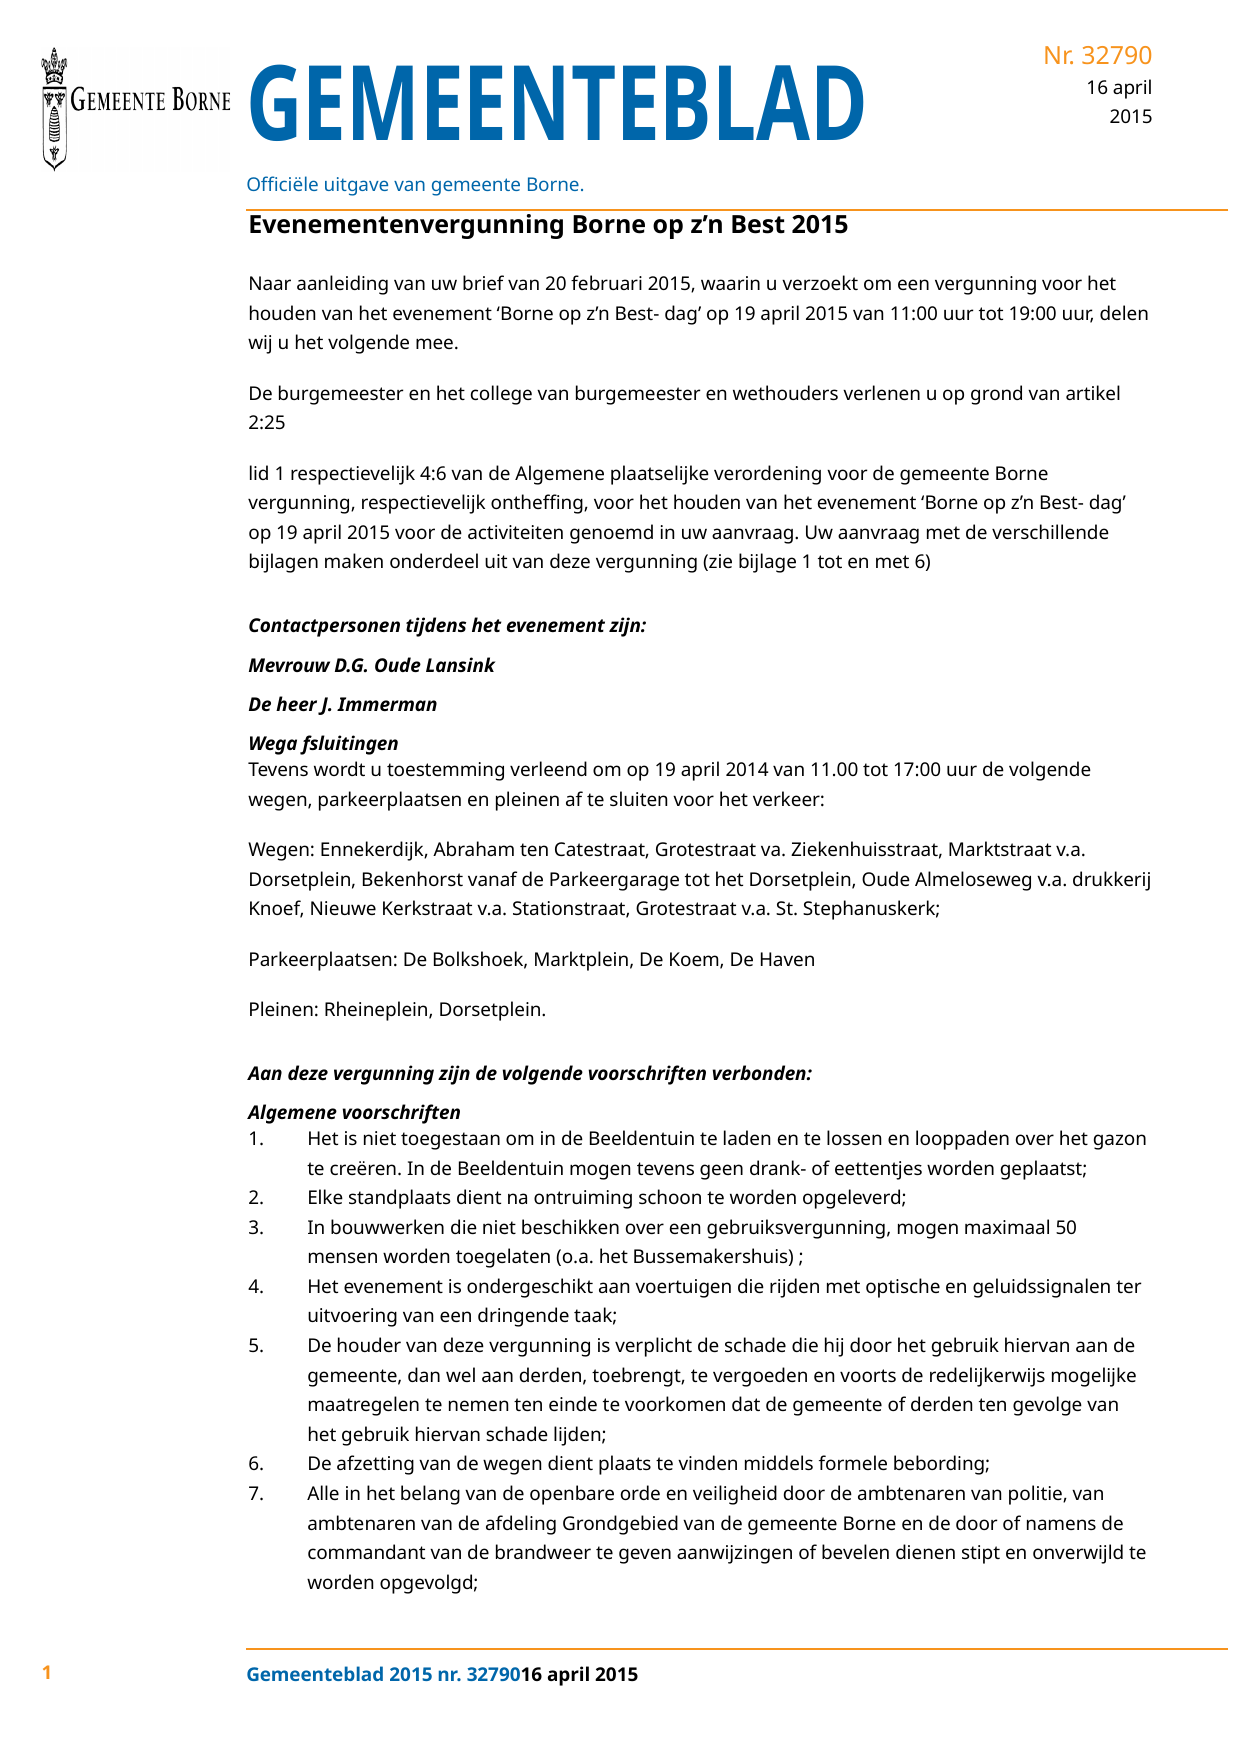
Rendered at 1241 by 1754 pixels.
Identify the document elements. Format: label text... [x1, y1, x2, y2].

text Contactpersonen tijdens het evenement zijn: [248, 613, 1152, 638]
list De afzetting van de wegen dient plaats te vinden middels formele bebording; [248, 1451, 1152, 1476]
list Het is niet toegestaan om in de Beeldentuin te laden en te lossen en looppaden over het gazon te creëren. In de Beeldentuin mogen tevens geen drank- of eettentjes worden geplaatst; [248, 1125, 1152, 1180]
text Algemene voorschriften [248, 1099, 1152, 1125]
text Evenementenvergunning Borne op z’n Best 2015 [248, 211, 1152, 241]
list Elke standplaats dient na ontruiming schoon te worden opgeleverd; [248, 1184, 1152, 1210]
text Pleinen: Rheineplein, Dorsetplein. [248, 996, 1152, 1022]
text Naar aanleiding van uw brief van 20 februari 2015, waarin u verzoekt om een vergunning voor het houden van het evenement ‘Borne op z’n Best- dag’ op 19 april 2015 van 11:00 uur tot 19:00 uur, delen wij u het volgende mee. [248, 270, 1152, 355]
list In bouwwerken die niet beschikken over een gebruiksvergunning, mogen maximaal 50 mensen worden toegelaten (o.a. het Bussemakershuis) ; [248, 1214, 1152, 1269]
text Wegen: Ennekerdijk, Abraham ten Catestraat, Grotestraat va. Ziekenhuisstraat, Marktstraat v.a. Dorsetplein, Bekenhorst vanaf de Parkeergarage tot het Dorsetplein, Oude Almeloseweg v.a. drukkerij Knoef, Nieuwe Kerkstraat v.a. Stationstraat, Grotestraat v.a. St. Stephanuskerk; [248, 836, 1152, 921]
text Wega fsluitingen [248, 730, 1152, 756]
text Parkeerplaatsen: De Bolkshoek, Marktplein, De Koem, De Haven [248, 946, 1152, 971]
text De heer J. Immerman [248, 691, 1152, 717]
text lid 1 respectievelijk 4:6 van de Algemene plaatselijke verordening voor de gemeente Borne vergunning, respectievelijk ontheffing, voor het houden van het evenement ‘Borne op z’n Best- dag’ op 19 april 2015 voor de activiteiten genoemd in uw aanvraag. Uw aanvraag met de verschillende bijlagen maken onderdeel uit van deze vergunning (zie bijlage 1 tot en met 6) [248, 460, 1152, 574]
list De houder van deze vergunning is verplicht de schade die hij door het gebruik hiervan aan de gemeente, dan wel aan derden, toebrengt, te vergoeden en voorts de redelijkerwijs mogelijke maatregelen te nemen ten einde te voorkomen dat de gemeente of derden ten gevolge van het gebruik hiervan schade lijden; [248, 1332, 1152, 1447]
list Alle in het belang van de openbare orde en veiligheid door de ambtenaren van politie, van ambtenaren van de afdeling Grondgebied van de gemeente Borne en de door of namens de commandant van de brandweer te geven aanwijzingen of bevelen dienen stipt en onverwijld te worden opgevolgd; [248, 1480, 1152, 1594]
picture [41, 47, 231, 172]
text Aan deze vergunning zijn de volgende voorschriften verbonden: [248, 1060, 1152, 1086]
text De burgemeester en het college van burgemeester en wethouders verlenen u op grond van artikel 2:25 [248, 380, 1152, 435]
list Het evenement is ondergeschikt aan voertuigen die rijden met optische en geluidssignalen ter uitvoering van een dringende taak; [248, 1273, 1152, 1328]
text Mevrouw D.G. Oude Lansink [248, 652, 1152, 678]
text Tevens wordt u toestemming verleend om op 19 april 2014 van 11.00 tot 17:00 uur de volgende wegen, parkeerplaatsen en pleinen af te sluiten voor het verkeer: [248, 756, 1152, 811]
